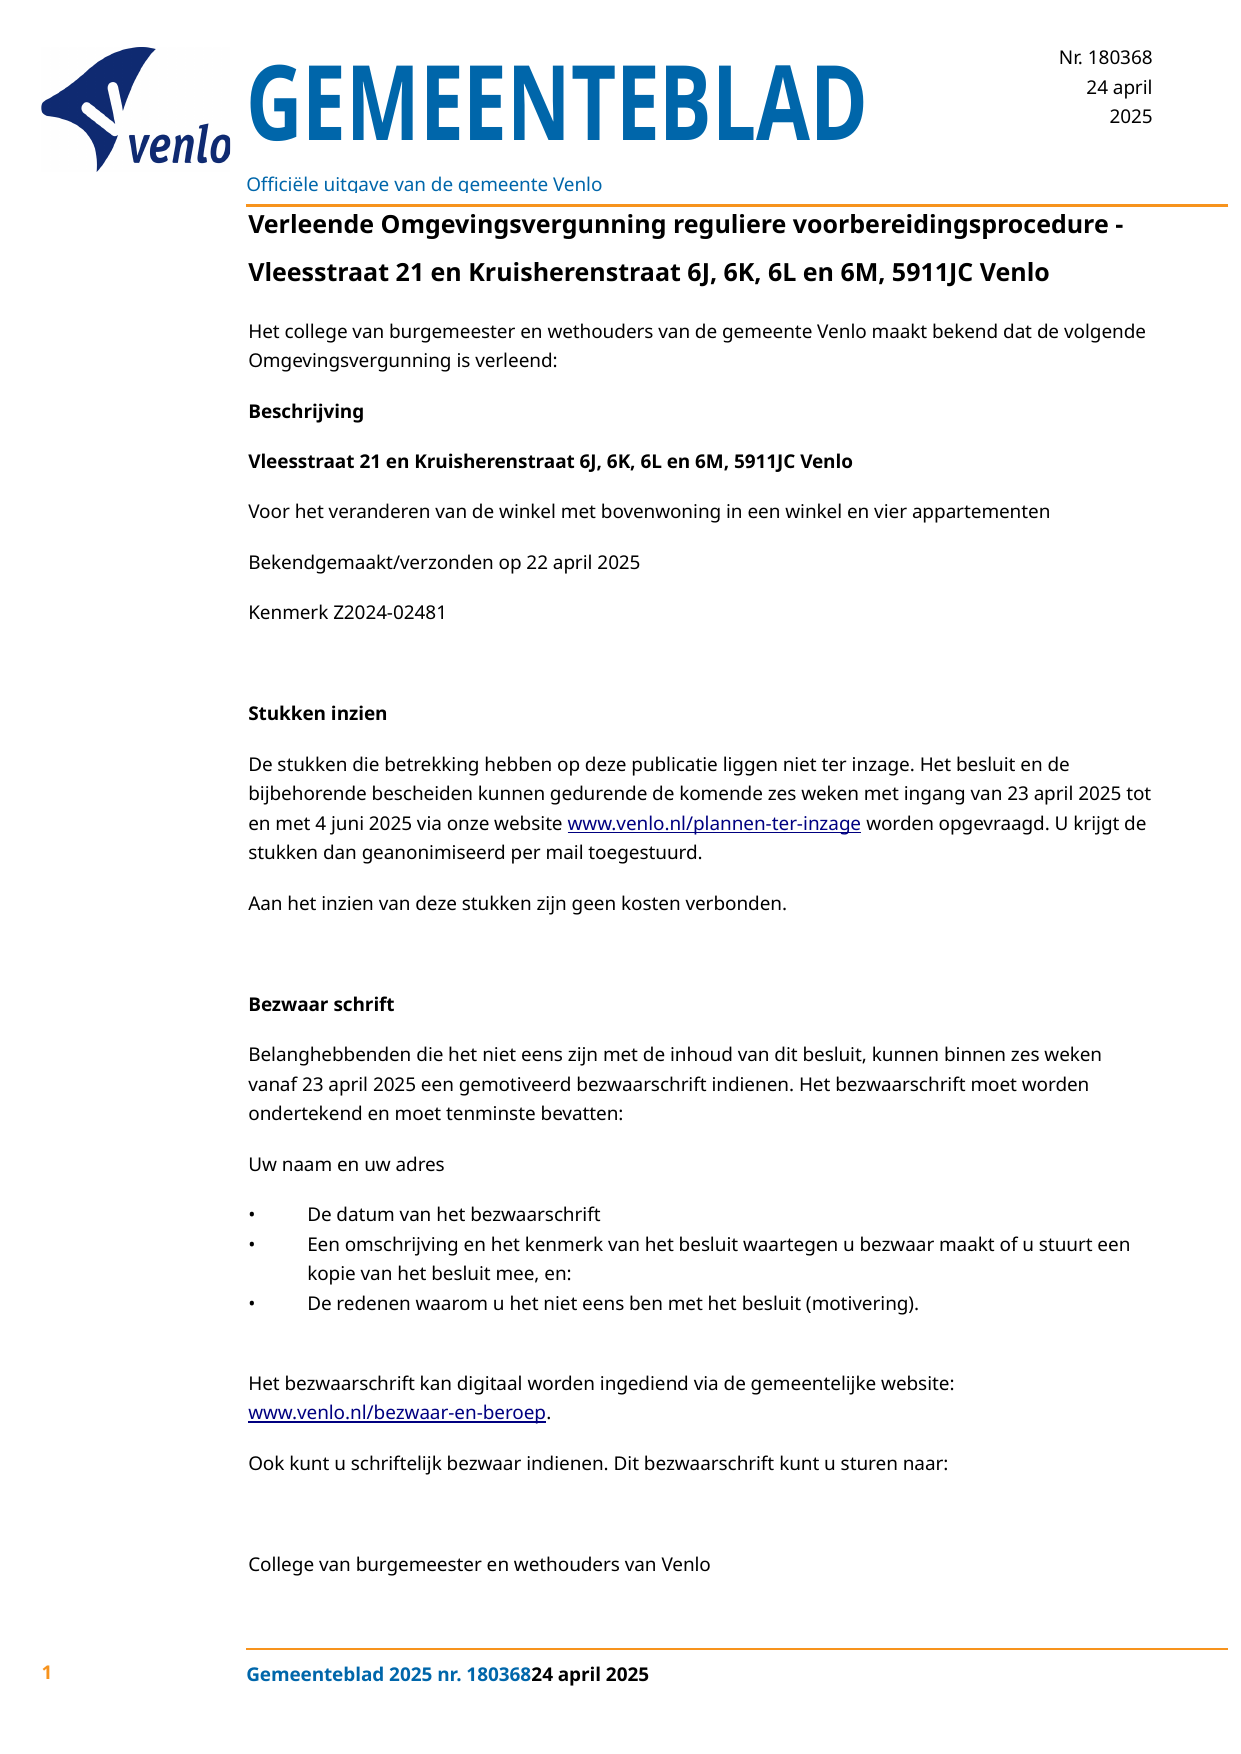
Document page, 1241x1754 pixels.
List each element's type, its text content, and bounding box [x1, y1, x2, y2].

text Ook kunt u schriftelijk bezwaar indienen. Dit bezwaarschrift kunt u sturen naar: [248, 1450, 1152, 1476]
text Bezwaar schrift [248, 991, 1152, 1017]
text Voor het veranderen van de winkel met bovenwoning in een winkel en vier appartementen [248, 499, 1152, 524]
text Belanghebbenden die het niet eens zijn met de inhoud van dit besluit, kunnen binnen zes weken vanaf 23 april 2025 een gemotiveerd bezwaarschrift indienen. Het bezwaarschrift moet worden ondertekend en moet tenminste bevatten: [248, 1041, 1152, 1126]
text Beschrijving [248, 398, 1152, 424]
text De stukken die betrekking hebben op deze publicatie liggen niet ter inzage. Het besluit en de bijbehorende bescheiden kunnen gedurende de komende zes weken met ingang van 23 april 2025 tot en met 4 juni 2025 via onze website www.venlo.nl/plannen-ter-inzage worden opgevraagd. U krijgt de stukken dan geanonimiseerd per mail toegestuurd. [248, 751, 1152, 865]
picture [41, 47, 231, 172]
text Vleesstraat 21 en Kruisherenstraat 6J, 6K, 6L en 6M, 5911JC Venlo [248, 448, 1152, 474]
list De datum van het bezwaarschrift [248, 1201, 1152, 1227]
text Het bezwaarschrift kan digitaal worden ingediend via de gemeentelijke website: www.venlo.nl/bezwaar-en-beroep. [248, 1370, 1152, 1425]
text Aan het inzien van deze stukken zijn geen kosten verbonden. [248, 890, 1152, 916]
text College van burgemeester en wethouders van Venlo [248, 1551, 1152, 1577]
text Kenmerk Z2024-02481 [248, 599, 1152, 625]
list Een omschrijving en het kenmerk van het besluit waartegen u bezwaar maakt of u stuurt een kopie van het besluit mee, en: [248, 1231, 1152, 1286]
text Bekendgemaakt/verzonden op 22 april 2025 [248, 549, 1152, 575]
text Het college van burgemeester en wethouders van de gemeente Venlo maakt bekend dat de volgende Omgevingsvergunning is verleend: [248, 318, 1152, 373]
list De redenen waarom u het niet eens ben met het besluit (motivering). [248, 1290, 1152, 1316]
text Verleende Omgevingsvergunning reguliere voorbereidingsprocedure - Vleesstraat 21 en Kruisherenstraat 6J, 6K, 6L en 6M, 5911JC Venlo [248, 207, 1152, 288]
text Stukken inzien [248, 700, 1152, 726]
text Uw naam en uw adres [248, 1151, 1152, 1177]
